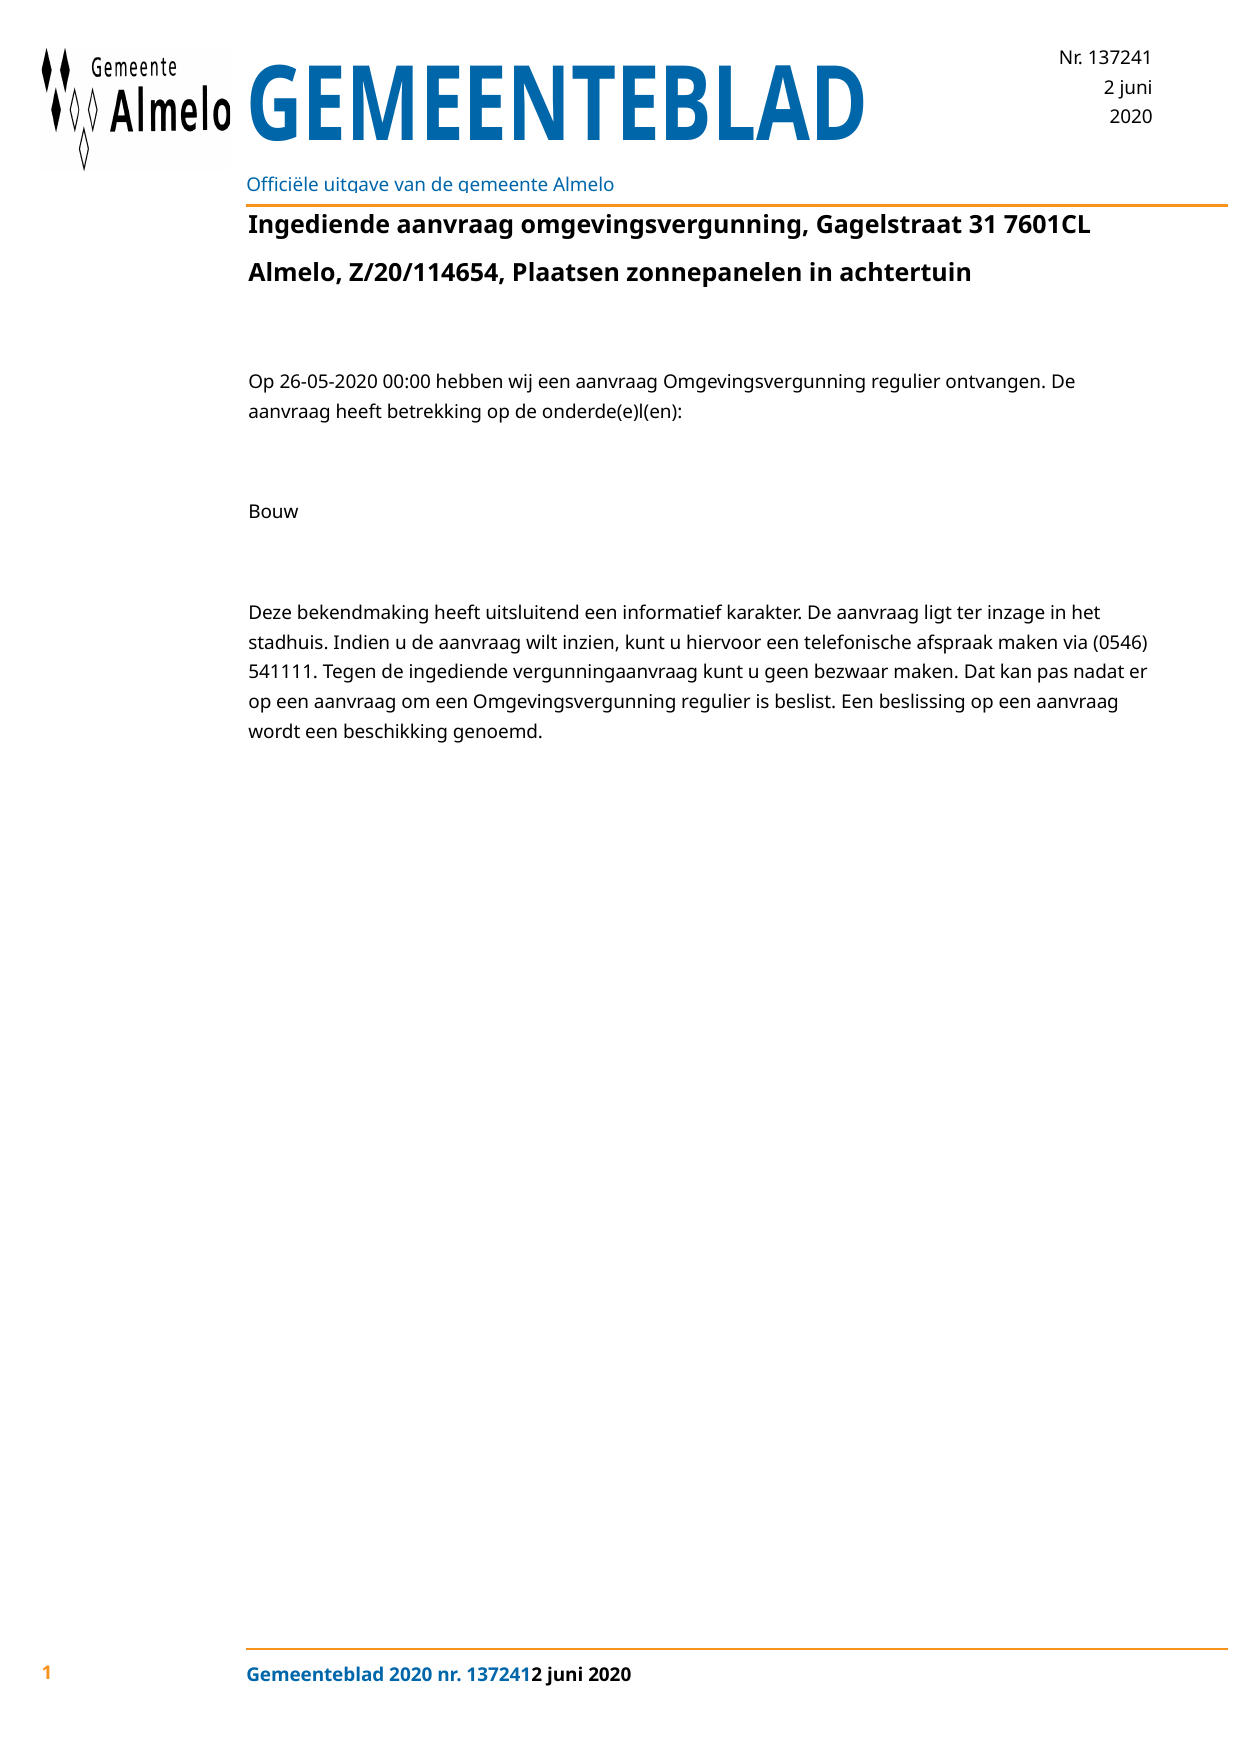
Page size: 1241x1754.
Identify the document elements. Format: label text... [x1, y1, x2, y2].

text Deze bekendmaking heeft uitsluitend een informatief karakter. De aanvraag ligt ter inzage in het stadhuis. Indien u de aanvraag wilt inzien, kunt u hiervoor een telefonische afspraak maken via (0546) 541111. Tegen de ingediende vergunningaanvraag kunt u geen bezwaar maken. Dat kan pas nadat er op een aanvraag om een Omgevingsvergunning regulier is beslist. Een beslissing op een aanvraag wordt een beschikking genoemd. [248, 599, 1152, 744]
text Bouw [248, 499, 1152, 524]
text Op 26-05-2020 00:00 hebben wij een aanvraag Omgevingsvergunning regulier ontvangen. De aanvraag heeft betrekking op de onderde(e)l(en): [248, 368, 1152, 424]
picture [41, 47, 231, 172]
text Ingediende aanvraag omgevingsvergunning, Gagelstraat 31 7601CL Almelo, Z/20/114654, Plaatsen zonnepanelen in achtertuin [248, 207, 1152, 288]
